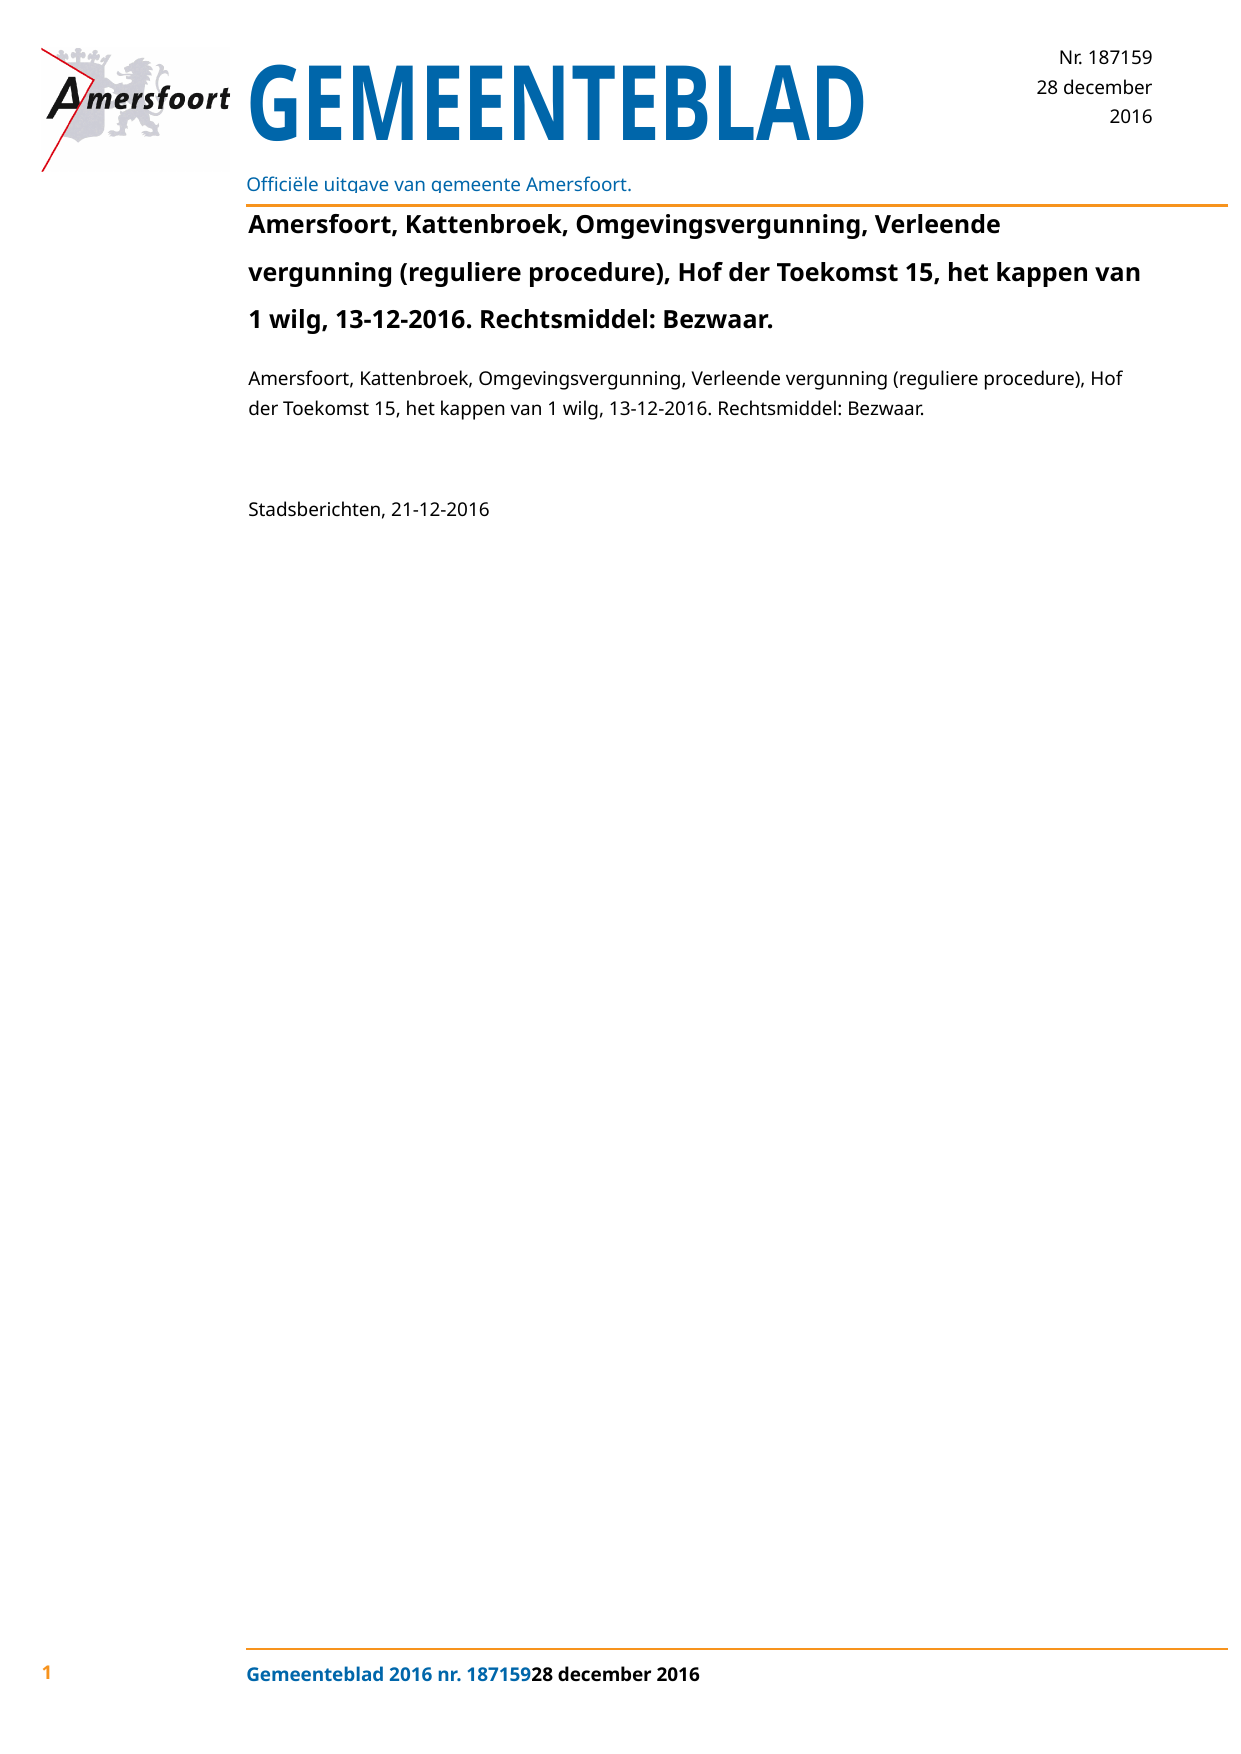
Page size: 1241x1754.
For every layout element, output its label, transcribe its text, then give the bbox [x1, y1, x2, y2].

text Stadsberichten, 21-12-2016 [248, 496, 1152, 522]
picture [41, 47, 231, 172]
text Amersfoort, Kattenbroek, Omgevingsvergunning, Verleende vergunning (reguliere procedure), Hof der Toekomst 15, het kappen van 1 wilg, 13-12-2016. Rechtsmiddel: Bezwaar. [248, 366, 1152, 421]
text Amersfoort, Kattenbroek, Omgevingsvergunning, Verleende vergunning (reguliere procedure), Hof der Toekomst 15, het kappen van 1 wilg, 13-12-2016. Rechtsmiddel: Bezwaar. [248, 207, 1152, 336]
